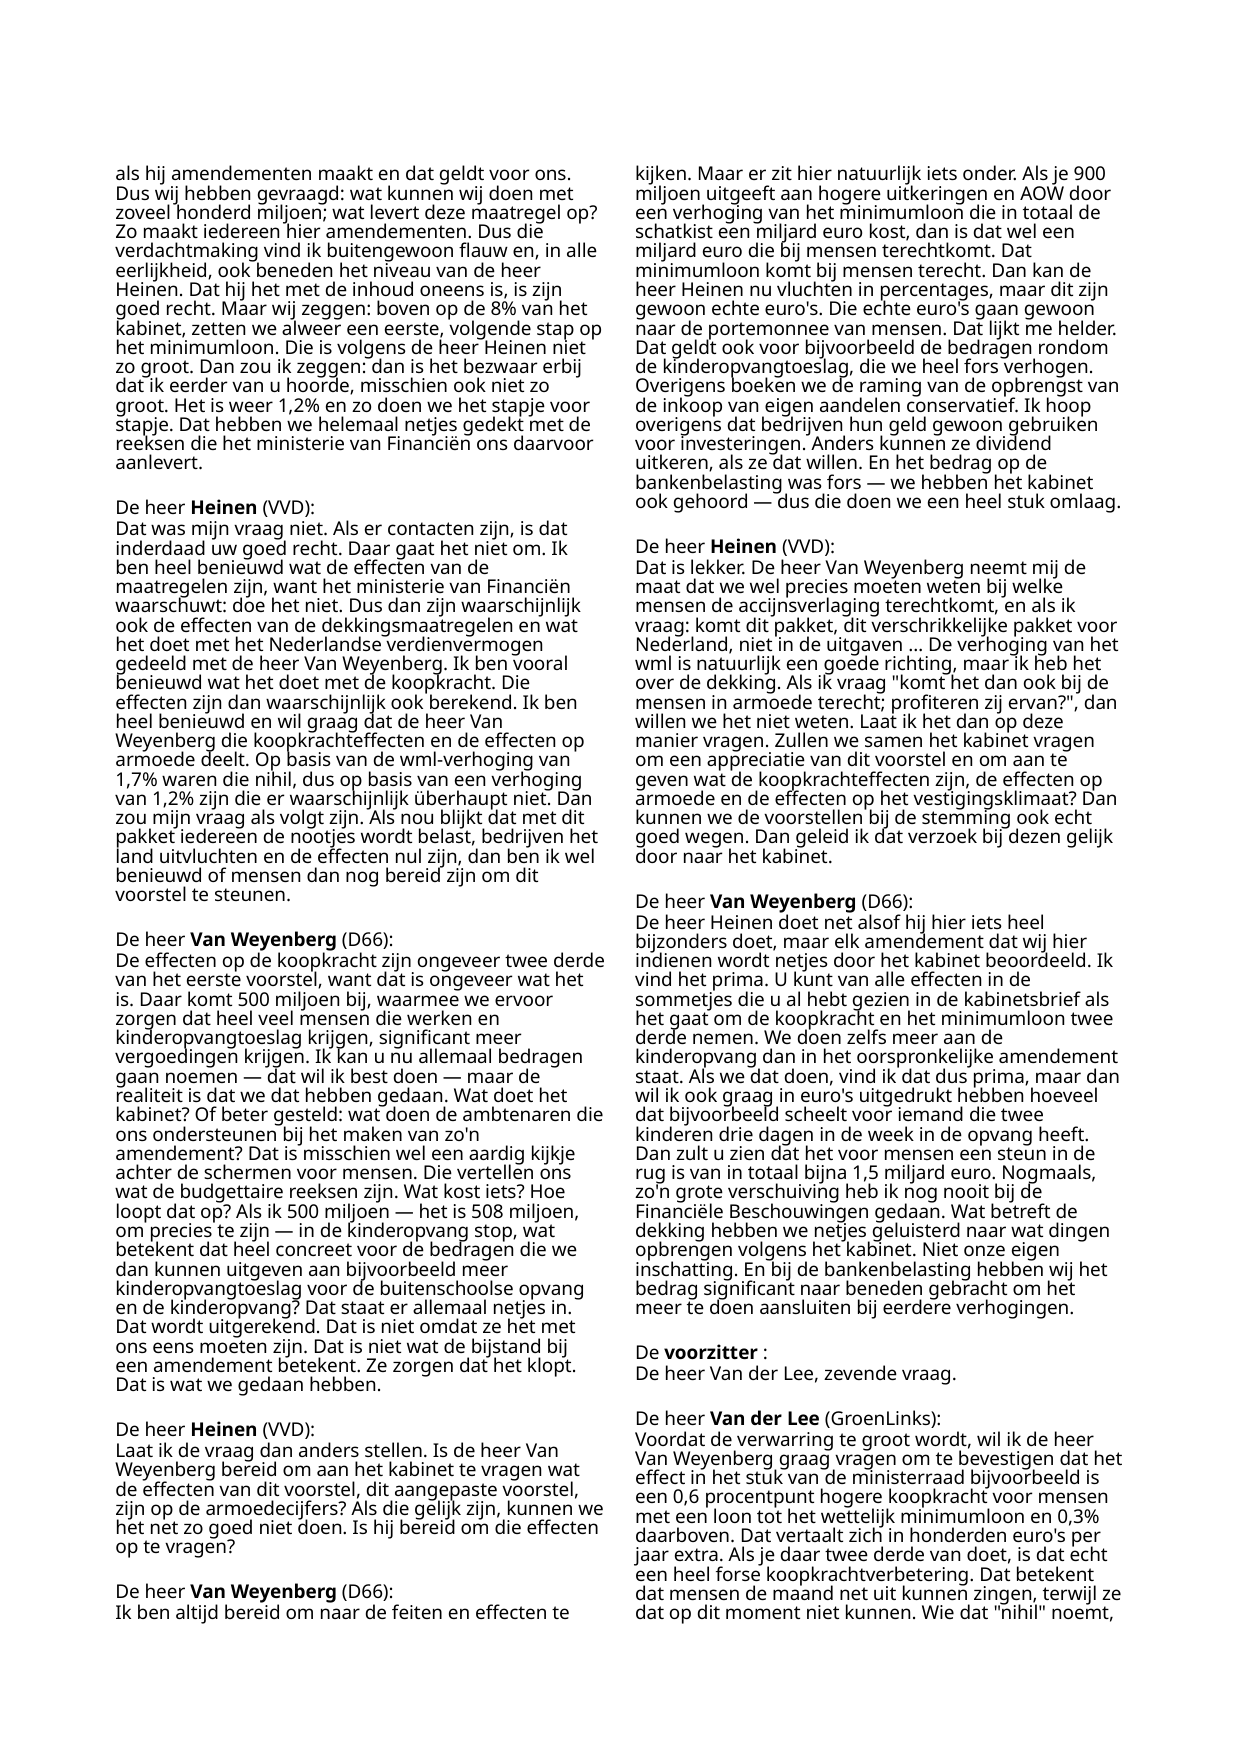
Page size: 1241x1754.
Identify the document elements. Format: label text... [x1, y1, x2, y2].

text Dat was mijn vraag niet. Als er contacten zijn, is dat inderdaad uw goed recht. Daar gaat het niet om. Ik ben heel benieuwd wat de effecten van de maatregelen zijn, want het ministerie van Financiën waarschuwt: doe het niet. Dus dan zijn waarschijnlijk ook de effecten van de dekkingsmaatregelen en wat het doet met het Nederlandse verdienvermogen gedeeld met de heer Van Weyenberg. Ik ben vooral benieuwd wat het doet met de koopkracht. Die effecten zijn dan waarschijnlijk ook berekend. Ik ben heel benieuwd en wil graag dat de heer Van Weyenberg die koopkrachteffecten en de effecten op armoede deelt. Op basis van de wml-verhoging van 1,7% waren die nihil, dus op basis van een verhoging van 1,2% zijn die er waarschijnlijk überhaupt niet. Dan zou mijn vraag als volgt zijn. Als nou blijkt dat met dit pakket iedereen de nootjes wordt belast, bedrijven het land uitvluchten en de effecten nul zijn, dan ben ik wel benieuwd of mensen dan nog bereid zijn om dit voorstel te steunen. [115, 520, 605, 906]
text De heer Van Weyenberg (D66): [635, 888, 1125, 914]
text De heer Heinen (VVD): [635, 533, 1125, 559]
text De heer Heinen (VVD): [115, 1416, 605, 1442]
text De heer Heinen (VVD): [115, 494, 605, 520]
text Laat ik de vraag dan anders stellen. Is de heer Van Weyenberg bereid om aan het kabinet te vragen wat de effecten van dit voorstel, dit aangepaste voorstel, zijn op de armoedecijfers? Als die gelijk zijn, kunnen we het net zo goed niet doen. Is hij bereid om die effecten op te vragen? [115, 1442, 605, 1558]
text kijken. Maar er zit hier natuurlijk iets onder. Als je 900 miljoen uitgeeft aan hogere uitkeringen en AOW door een verhoging van het minimumloon die in totaal de schatkist een miljard euro kost, dan is dat wel een miljard euro die bij mensen terechtkomt. Dat minimumloon komt bij mensen terecht. Dan kan de heer Heinen nu vluchten in percentages, maar dit zijn gewoon echte euro's. Die echte euro's gaan gewoon naar de portemonnee van mensen. Dat lijkt me helder. Dat geldt ook voor bijvoorbeeld de bedragen rondom de kinderopvangtoeslag, die we heel fors verhogen. Overigens boeken we de raming van de opbrengst van de inkoop van eigen aandelen conservatief. Ik hoop overigens dat bedrijven hun geld gewoon gebruiken voor investeringen. Anders kunnen ze dividend uitkeren, als ze dat willen. En het bedrag op de bankenbelasting was fors — we hebben het kabinet ook gehoord — dus die doen we een heel stuk omlaag. [635, 165, 1125, 512]
text Voordat de verwarring te groot wordt, wil ik de heer Van Weyenberg graag vragen om te bevestigen dat het effect in het stuk van de ministerraad bijvoorbeeld is een 0,6 procentpunt hogere koopkracht voor mensen met een loon tot het wettelijk minimumloon en 0,3% daarboven. Dat vertaalt zich in honderden euro's per jaar extra. Als je daar twee derde van doet, is dat echt een heel forse koopkrachtverbetering. Dat betekent dat mensen de maand net uit kunnen zingen, terwijl ze dat op dit moment niet kunnen. Wie dat "nihil" noemt, [635, 1431, 1125, 1623]
text De effecten op de koopkracht zijn ongeveer twee derde van het eerste voorstel, want dat is ongeveer wat het is. Daar komt 500 miljoen bij, waarmee we ervoor zorgen dat heel veel mensen die werken en kinderopvangtoeslag krijgen, significant meer vergoedingen krijgen. Ik kan u nu allemaal bedragen gaan noemen — dat wil ik best doen — maar de realiteit is dat we dat hebben gedaan. Wat doet het kabinet? Of beter gesteld: wat doen de ambtenaren die ons ondersteunen bij het maken van zo'n amendement? Dat is misschien wel een aardig kijkje achter de schermen voor mensen. Die vertellen ons wat de budgettaire reeksen zijn. Wat kost iets? Hoe loopt dat op? Als ik 500 miljoen — het is 508 miljoen, om precies te zijn — in de kinderopvang stop, wat betekent dat heel concreet voor de bedragen die we dan kunnen uitgeven aan bijvoorbeeld meer kinderopvangtoeslag voor de buitenschoolse opvang en de kinderopvang? Dat staat er allemaal netjes in. Dat wordt uitgerekend. Dat is niet omdat ze het met ons eens moeten zijn. Dat is niet wat de bijstand bij een amendement betekent. Ze zorgen dat het klopt. Dat is wat we gedaan hebben. [115, 952, 605, 1395]
text Dat is lekker. De heer Van Weyenberg neemt mij de maat dat we wel precies moeten weten bij welke mensen de accijnsverlaging terechtkomt, en als ik vraag: komt dit pakket, dit verschrikkelijke pakket voor Nederland, niet in de uitgaven … De verhoging van het wml is natuurlijk een goede richting, maar ik heb het over de dekking. Als ik vraag "komt het dan ook bij de mensen in armoede terecht; profiteren zij ervan?", dan willen we het niet weten. Laat ik het dan op deze manier vragen. Zullen we samen het kabinet vragen om een appreciatie van dit voorstel en om aan te geven wat de koopkrachteffecten zijn, de effecten op armoede en de effecten op het vestigingsklimaat? Dan kunnen we de voorstellen bij de stemming ook echt goed wegen. Dan geleid ik dat verzoek bij dezen gelijk door naar het kabinet. [635, 559, 1125, 867]
text De heer Van Weyenberg (D66): [115, 1578, 605, 1604]
text De heer Van Weyenberg (D66): [115, 926, 605, 952]
text De heer Van der Lee, zevende vraag. [635, 1365, 1125, 1384]
text als hij amendementen maakt en dat geldt voor ons. Dus wij hebben gevraagd: wat kunnen wij doen met zoveel honderd miljoen; wat levert deze maatregel op? Zo maakt iedereen hier amendementen. Dus die verdachtmaking vind ik buitengewoon flauw en, in alle eerlijkheid, ook beneden het niveau van de heer Heinen. Dat hij het met de inhoud oneens is, is zijn goed recht. Maar wij zeggen: boven op de 8% van het kabinet, zetten we alweer een eerste, volgende stap op het minimumloon. Die is volgens de heer Heinen niet zo groot. Dan zou ik zeggen: dan is het bezwaar erbij dat ik eerder van u hoorde, misschien ook niet zo groot. Het is weer 1,2% en zo doen we het stapje voor stapje. Dat hebben we helemaal netjes gedekt met de reeksen die het ministerie van Financiën ons daarvoor aanlevert. [115, 165, 605, 474]
text Ik ben altijd bereid om naar de feiten en effecten te [115, 1604, 605, 1623]
text De heer Van der Lee (GroenLinks): [635, 1405, 1125, 1431]
text De voorzitter : [635, 1339, 1125, 1365]
text De heer Heinen doet net alsof hij hier iets heel bijzonders doet, maar elk amendement dat wij hier indienen wordt netjes door het kabinet beoordeeld. Ik vind het prima. U kunt van alle effecten in de sommetjes die u al hebt gezien in de kabinetsbrief als het gaat om de koopkracht en het minimumloon twee derde nemen. We doen zelfs meer aan de kinderopvang dan in het oorspronkelijke amendement staat. Als we dat doen, vind ik dat dus prima, maar dan wil ik ook graag in euro's uitgedrukt hebben hoeveel dat bijvoorbeeld scheelt voor iemand die twee kinderen drie dagen in de week in de opvang heeft. Dan zult u zien dat het voor mensen een steun in de rug is van in totaal bijna 1,5 miljard euro. Nogmaals, zo'n grote verschuiving heb ik nog nooit bij de Financiële Beschouwingen gedaan. Wat betreft de dekking hebben we netjes geluisterd naar wat dingen opbrengen volgens het kabinet. Niet onze eigen inschatting. En bij de bankenbelasting hebben wij het bedrag significant naar beneden gebracht om het meer te doen aansluiten bij eerdere verhogingen. [635, 914, 1125, 1318]
